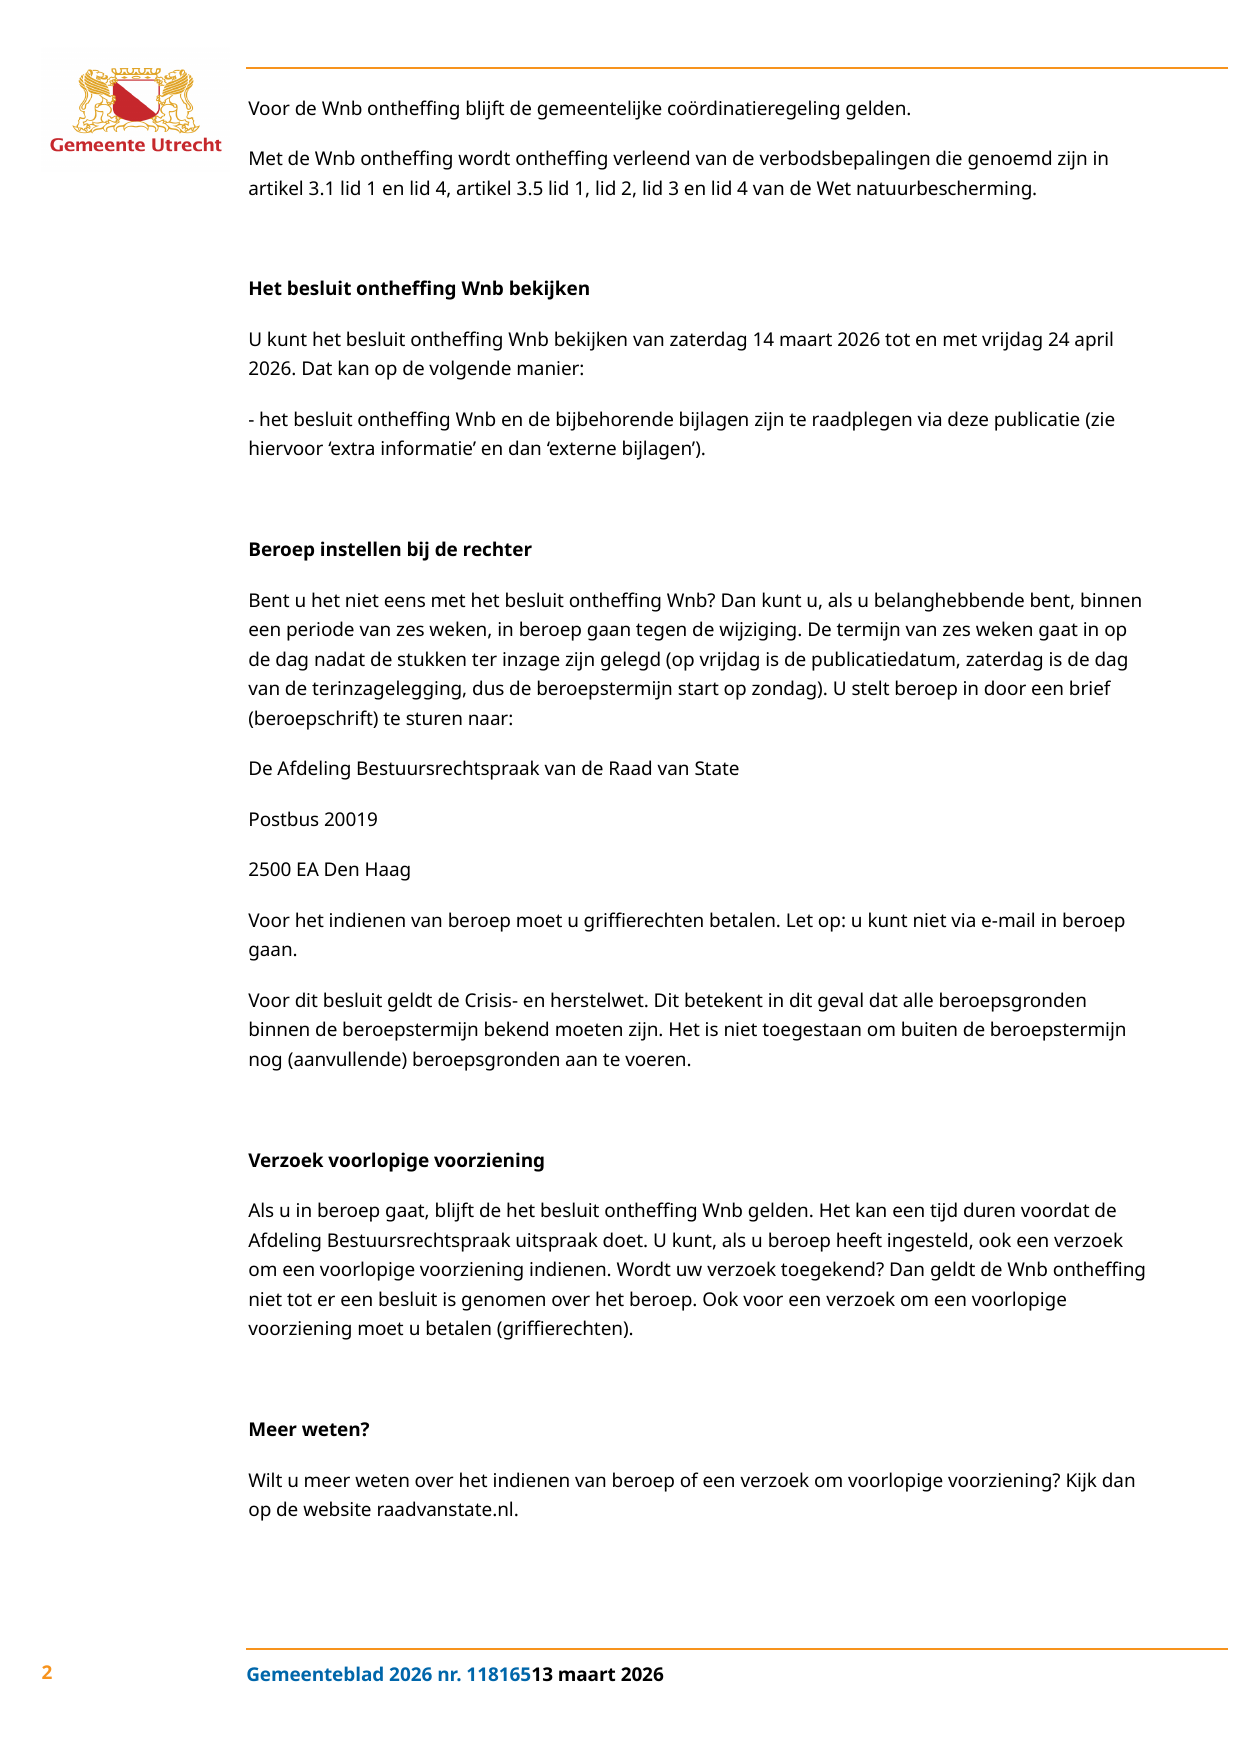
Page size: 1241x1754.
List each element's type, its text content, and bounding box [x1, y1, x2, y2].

text Voor de Wnb ontheffing blijft de gemeentelijke coördinatieregeling gelden. [248, 95, 1152, 121]
text - het besluit ontheffing Wnb en de bijbehorende bijlagen zijn te raadplegen via deze publicatie (zie hiervoor ‘extra informatie’ en dan ‘externe bijlagen’). [248, 406, 1152, 461]
picture [41, 47, 231, 172]
text Beroep instellen bij de rechter [248, 536, 1152, 562]
text Voor het indienen van beroep moet u griffierechten betalen. Let op: u kunt niet via e-mail in beroep gaan. [248, 907, 1152, 962]
text Meer weten? [248, 1416, 1152, 1442]
text Als u in beroep gaat, blijft de het besluit ontheffing Wnb gelden. Het kan een tijd duren voordat de Afdeling Bestuursrechtspraak uitspraak doet. U kunt, als u beroep heeft ingesteld, ook een verzoek om een voorlopige voorziening indienen. Wordt uw verzoek toegekend? Dan geldt de Wnb ontheffing niet tot er een besluit is genomen over het beroep. Ook voor een verzoek om een voorlopige voorziening moet u betalen (griffierechten). [248, 1197, 1152, 1341]
text Voor dit besluit geldt de Crisis- en herstelwet. Dit betekent in dit geval dat alle beroepsgronden binnen de beroepstermijn bekend moeten zijn. Het is niet toegestaan om buiten de beroepstermijn nog (aanvullende) beroepsgronden aan te voeren. [248, 987, 1152, 1072]
text Wilt u meer weten over het indienen van beroep of een verzoek om voorlopige voorziening? Kijk dan op de website raadvanstate.nl. [248, 1467, 1152, 1522]
text Verzoek voorlopige voorziening [248, 1147, 1152, 1173]
text 2500 EA Den Haag [248, 856, 1152, 882]
text Met de Wnb ontheffing wordt ontheffing verleend van de verbodsbepalingen die genoemd zijn in artikel 3.1 lid 1 en lid 4, artikel 3.5 lid 1, lid 2, lid 3 en lid 4 van de Wet natuurbescherming. [248, 145, 1152, 201]
text De Afdeling Bestuursrechtspraak van de Raad van State [248, 756, 1152, 781]
text Het besluit ontheffing Wnb bekijken [248, 276, 1152, 301]
text U kunt het besluit ontheffing Wnb bekijken van zaterdag 14 maart 2026 tot en met vrijdag 24 april 2026. Dat kan op de volgende manier: [248, 326, 1152, 381]
text Bent u het niet eens met het besluit ontheffing Wnb? Dan kunt u, als u belanghebbende bent, binnen een periode van zes weken, in beroep gaan tegen de wijziging. De termijn van zes weken gaat in op de dag nadat de stukken ter inzage zijn gelegd (op vrijdag is de publicatiedatum, zaterdag is de dag van de terinzagelegging, dus de beroepstermijn start op zondag). U stelt beroep in door een brief (beroepschrift) te sturen naar: [248, 587, 1152, 731]
text Postbus 20019 [248, 806, 1152, 832]
